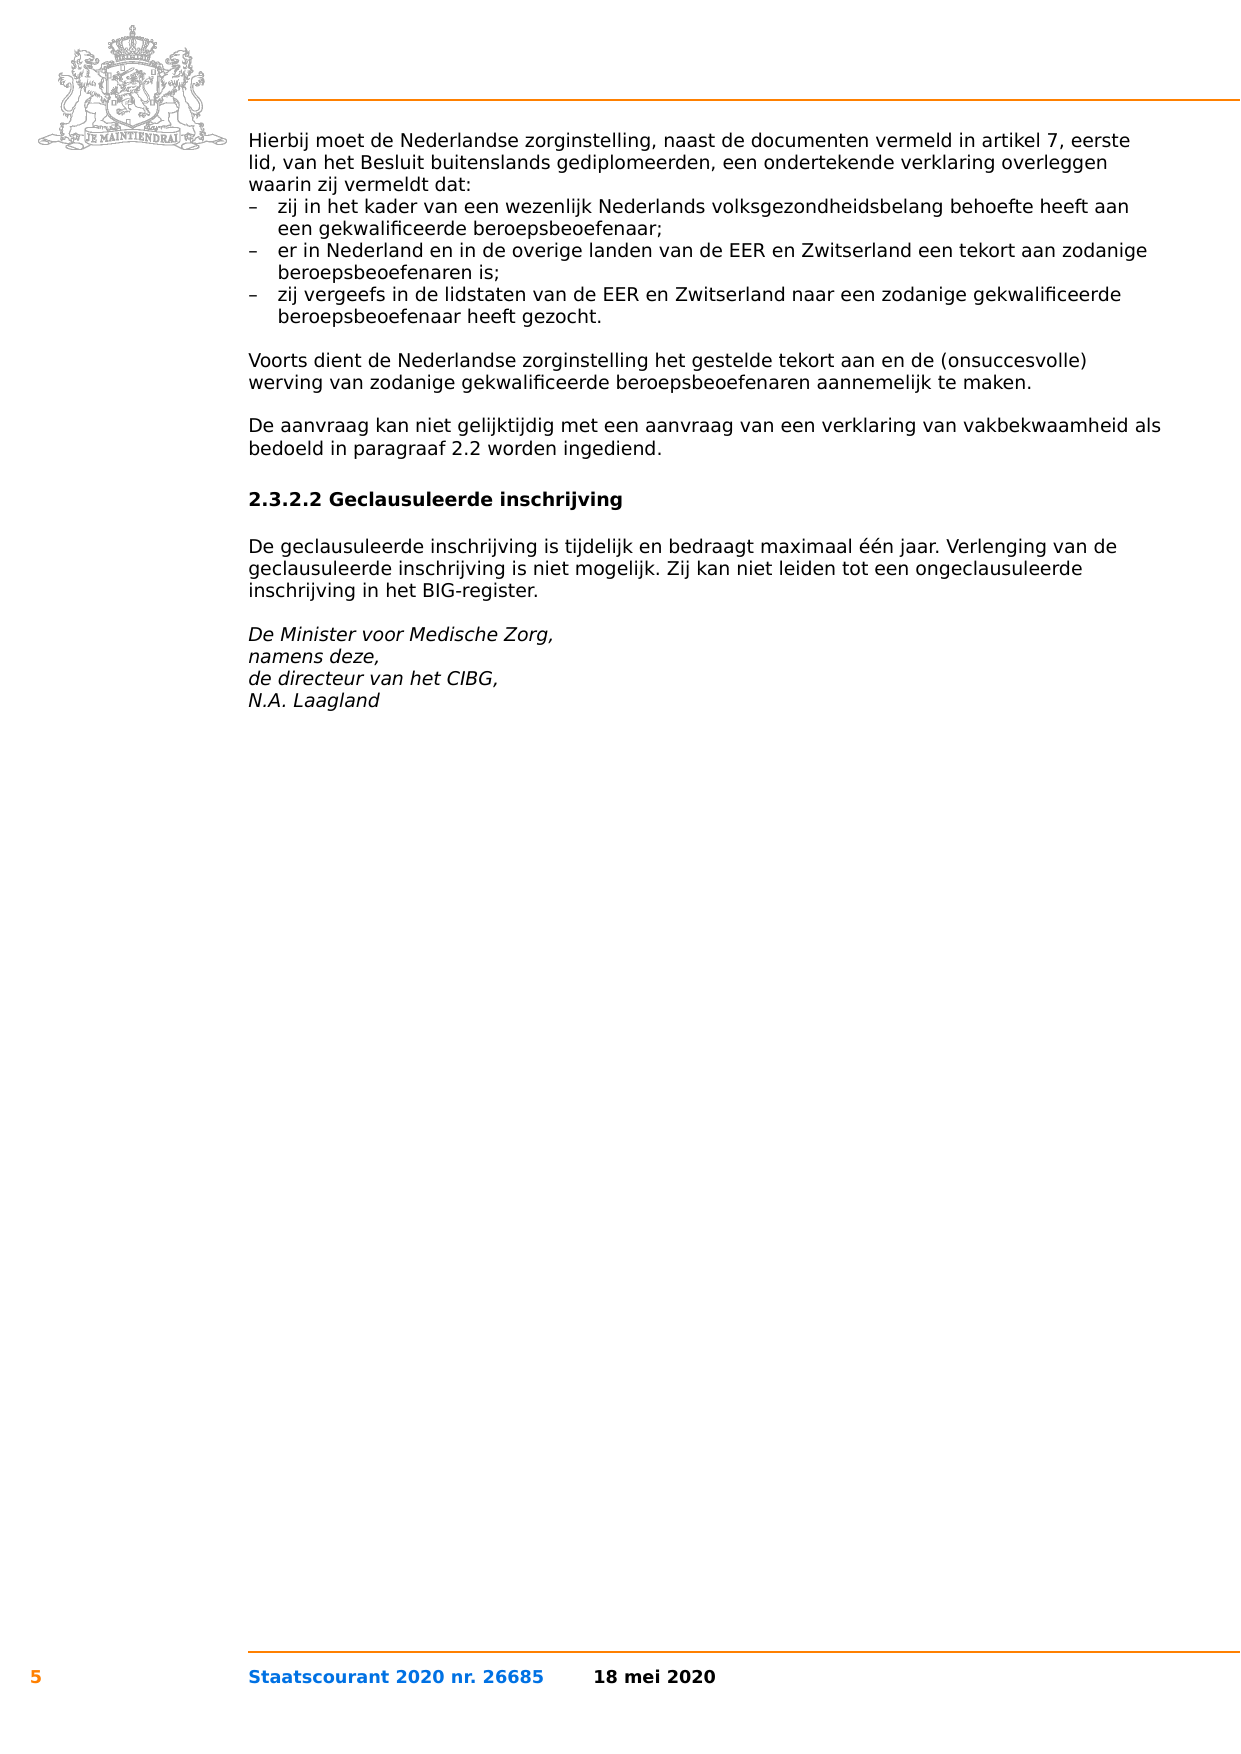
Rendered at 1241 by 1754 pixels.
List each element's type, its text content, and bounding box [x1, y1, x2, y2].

text De geclausuleerde inschrijving is tijdelijk en bedraagt maximaal één jaar. Verlenging van de geclausuleerde inschrijving is niet mogelijk. Zij kan niet leiden tot een ongeclausuleerde inschrijving in het BIG-register. [248, 536, 1163, 602]
text Voorts dient de Nederlandse zorginstelling het gestelde tekort aan en de (onsuccesvolle) werving van zodanige gekwalificeerde beroepsbeoefenaren aannemelijk te maken. [248, 349, 1163, 393]
text De aanvraag kan niet gelijktijdig met een aanvraag van een verklaring van vakbekwaamheid als bedoeld in paragraaf 2.2 worden ingediend. [248, 415, 1163, 459]
picture [38, 25, 227, 150]
text – er in Nederland en in de overige landen van de EER en Zwitserland een tekort aan zodanige beroepsbeoefenaren is; [248, 240, 1163, 284]
text – zij in het kader van een wezenlijk Nederlands volksgezondheidsbelang behoefte heeft aan een gekwalificeerde beroepsbeoefenaar; [248, 196, 1163, 240]
text Hierbij moet de Nederlandse zorginstelling, naast de documenten vermeld in artikel 7, eerste lid, van het Besluit buitenslands gediplomeerden, een ondertekende verklaring overleggen waarin zij vermeldt dat: [248, 130, 1163, 196]
text De Minister voor Medische Zorg, namens deze, de directeur van het CIBG, N.A. Laagland [248, 624, 1163, 712]
subtitle 2.3.2.2 Geclausuleerde inschrijving [248, 489, 1163, 511]
text – zij vergeefs in de lidstaten van de EER en Zwitserland naar een zodanige gekwalificeerde beroepsbeoefenaar heeft gezocht. [248, 284, 1163, 328]
